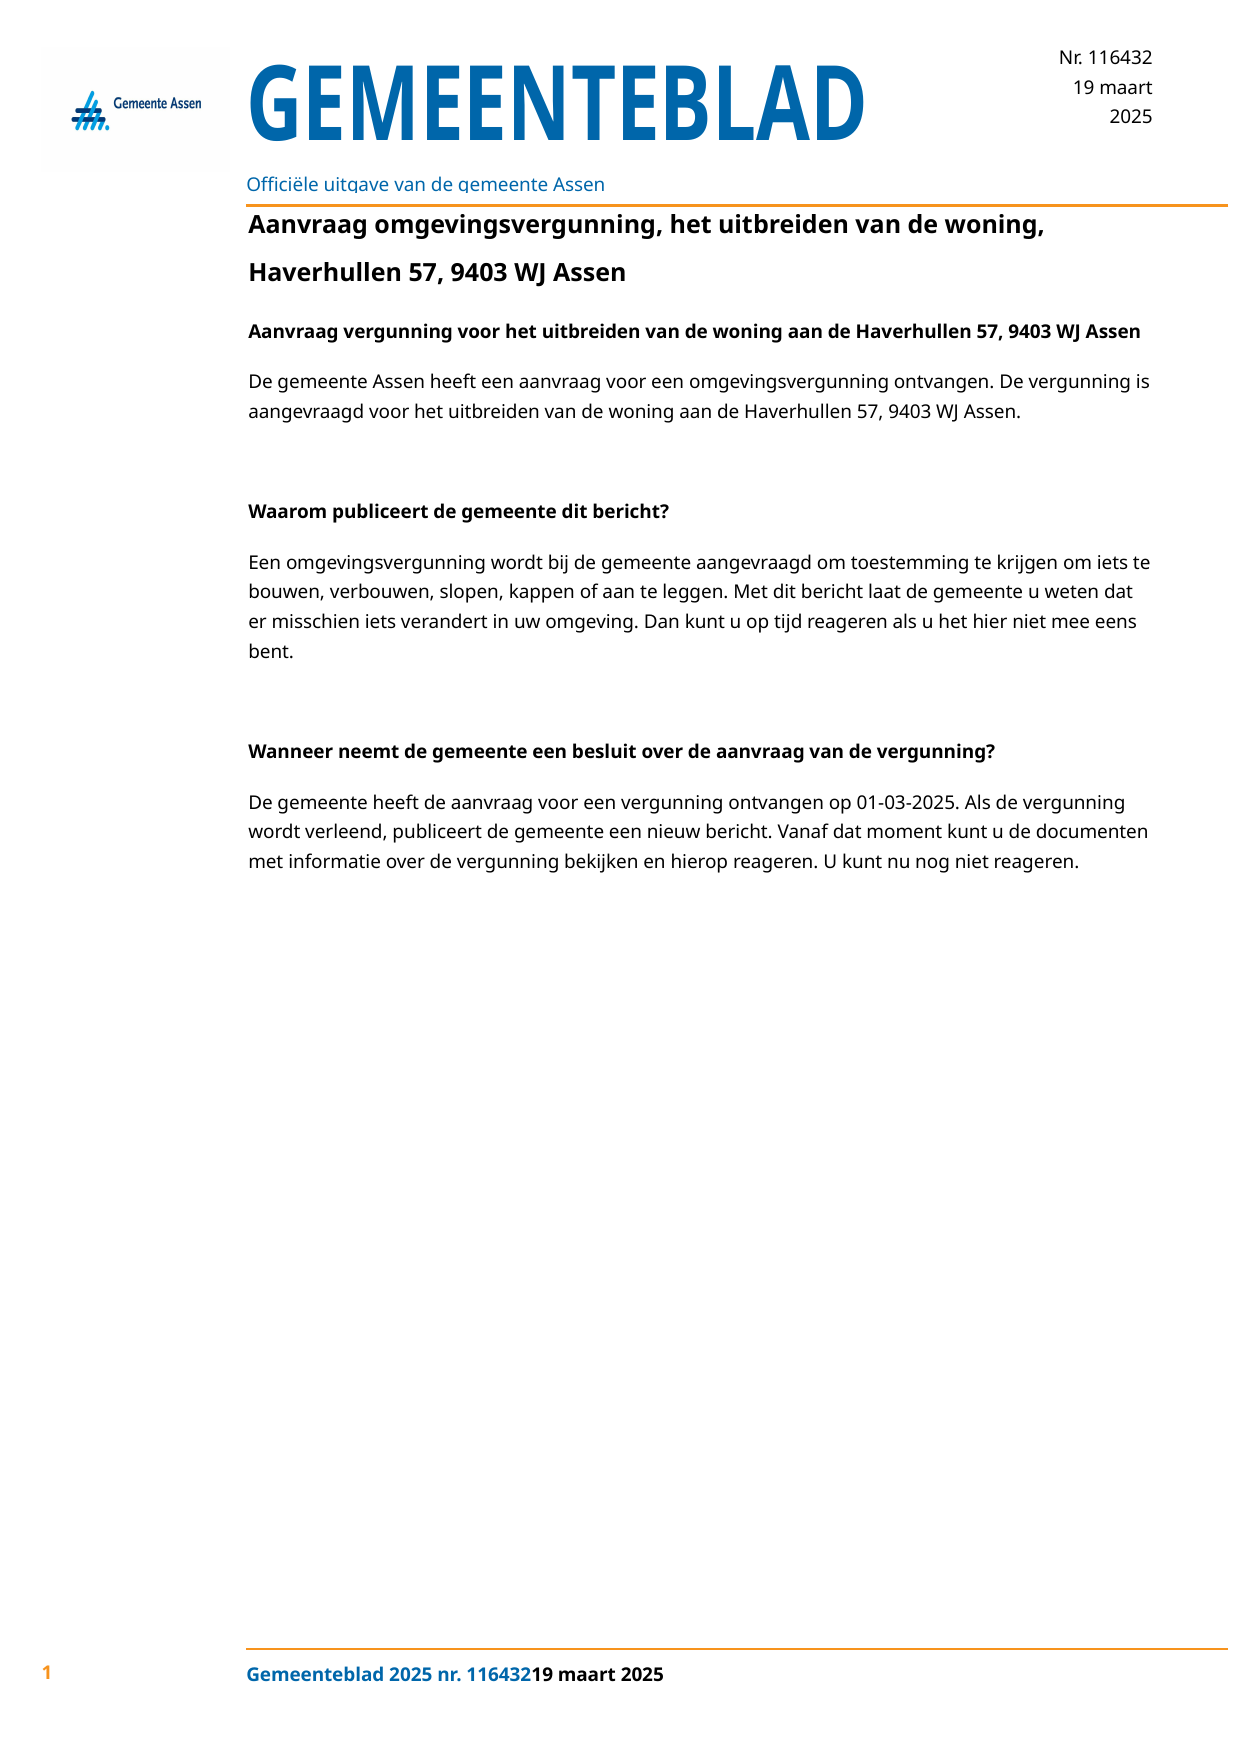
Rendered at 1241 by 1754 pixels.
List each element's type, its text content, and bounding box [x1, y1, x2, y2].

text Waarom publiceert de gemeente dit bericht? [248, 499, 1152, 524]
text Een omgevingsvergunning wordt bij de gemeente aangevraagd om toestemming te krijgen om iets te bouwen, verbouwen, slopen, kappen of aan te leggen. Met dit bericht laat de gemeente u weten dat er misschien iets verandert in uw omgeving. Dan kunt u op tijd reageren als u het hier niet mee eens bent. [248, 549, 1152, 664]
text Wanneer neemt de gemeente een besluit over de aanvraag van de vergunning? [248, 739, 1152, 764]
text De gemeente heeft de aanvraag voor een vergunning ontvangen op 01-03-2025. Als de vergunning wordt verleend, publiceert de gemeente een nieuw bericht. Vanaf dat moment kunt u de documenten met informatie over de vergunning bekijken en hierop reageren. U kunt nu nog niet reageren. [248, 789, 1152, 874]
text Aanvraag omgevingsvergunning, het uitbreiden van de woning, Haverhullen 57, 9403 WJ Assen [248, 207, 1152, 288]
picture [41, 47, 231, 172]
text De gemeente Assen heeft een aanvraag voor een omgevingsvergunning ontvangen. De vergunning is aangevraagd voor het uitbreiden van de woning aan de Haverhullen 57, 9403 WJ Assen. [248, 368, 1152, 424]
text Aanvraag vergunning voor het uitbreiden van de woning aan de Haverhullen 57, 9403 WJ Assen [248, 318, 1152, 344]
